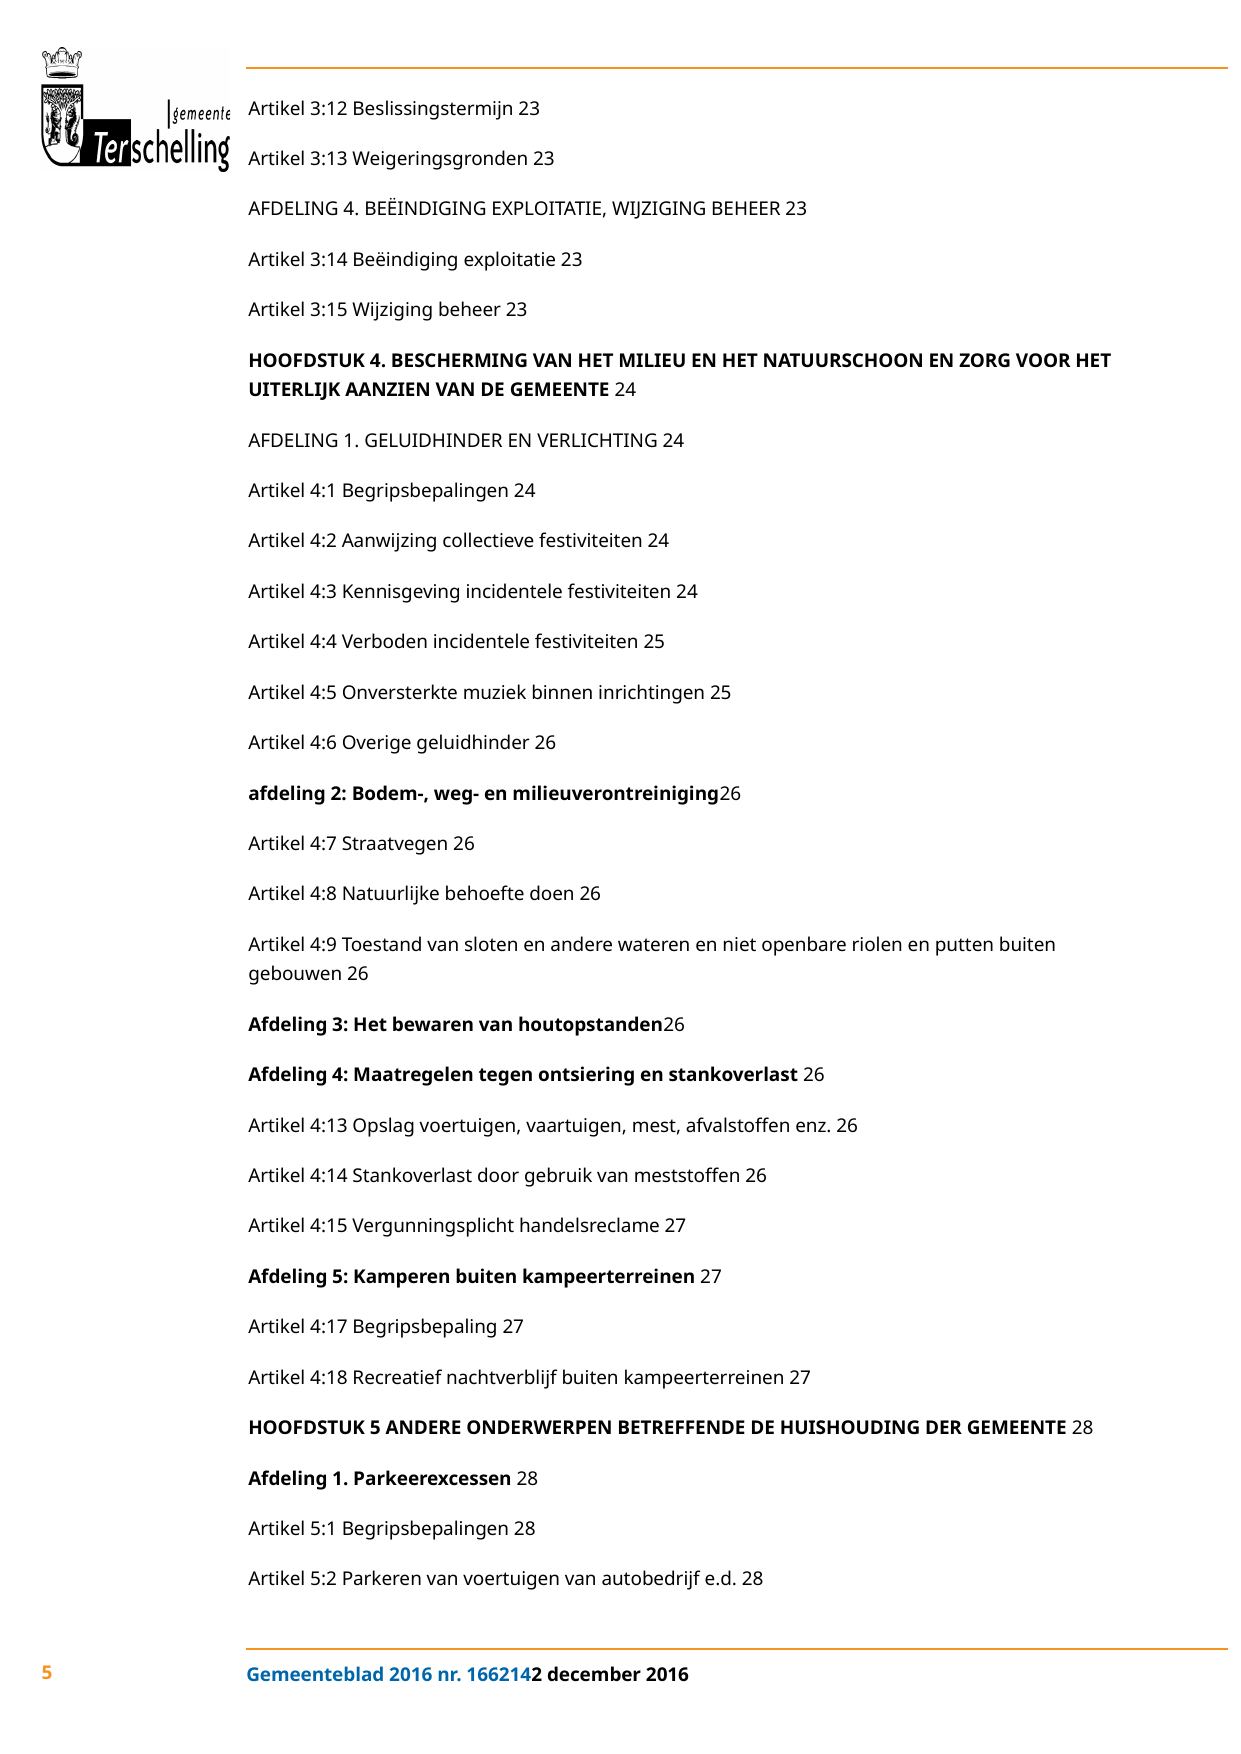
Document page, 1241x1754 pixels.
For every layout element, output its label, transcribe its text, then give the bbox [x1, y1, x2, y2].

text Artikel 3:12 Beslissingstermijn 23 [248, 95, 1152, 121]
text Artikel 4:15 Vergunningsplicht handelsreclame 27 [248, 1213, 1152, 1238]
text Artikel 3:13 Weigeringsgronden 23 [248, 145, 1152, 171]
text Artikel 4:3 Kennisgeving incidentele festiviteiten 24 [248, 578, 1152, 604]
text Afdeling 5: Kamperen buiten kampeerterreinen 27 [248, 1263, 1152, 1289]
text Afdeling 3: Het bewaren van houtopstanden26 [248, 1011, 1152, 1037]
text HOOFDSTUK 4. BESCHERMING VAN HET MILIEU EN HET NATUURSCHOON EN ZORG VOOR HET UITERLIJK AANZIEN VAN DE GEMEENTE 24 [248, 347, 1152, 402]
text Artikel 4:6 Overige geluidhinder 26 [248, 729, 1152, 755]
text afdeling 2: Bodem-, weg- en milieuverontreiniging26 [248, 780, 1152, 806]
text Artikel 4:8 Natuurlijke behoefte doen 26 [248, 881, 1152, 906]
picture [41, 47, 231, 172]
text Artikel 4:17 Begripsbepaling 27 [248, 1313, 1152, 1339]
text Artikel 4:2 Aanwijzing collectieve festiviteiten 24 [248, 528, 1152, 553]
text Artikel 5:1 Begripsbepalingen 28 [248, 1515, 1152, 1541]
text Artikel 4:5 Onversterkte muziek binnen inrichtingen 25 [248, 679, 1152, 705]
text Artikel 4:7 Straatvegen 26 [248, 830, 1152, 856]
text HOOFDSTUK 5 ANDERE ONDERWERPEN BETREFFENDE DE HUISHOUDING DER GEMEENTE 28 [248, 1414, 1152, 1440]
text Artikel 4:9 Toestand van sloten en andere wateren en niet openbare riolen en putten buiten gebouwen 26 [248, 931, 1152, 986]
text Artikel 4:18 Recreatief nachtverblijf buiten kampeerterreinen 27 [248, 1364, 1152, 1390]
text Artikel 4:13 Opslag voertuigen, vaartuigen, mest, afvalstoffen enz. 26 [248, 1112, 1152, 1138]
text Afdeling 1. Parkeerexcessen 28 [248, 1465, 1152, 1491]
text Artikel 3:15 Wijziging beheer 23 [248, 296, 1152, 322]
text AFDELING 1. GELUIDHINDER EN VERLICHTING 24 [248, 427, 1152, 453]
text Artikel 4:4 Verboden incidentele festiviteiten 25 [248, 628, 1152, 654]
text AFDELING 4. BEËINDIGING EXPLOITATIE, WIJZIGING BEHEER 23 [248, 196, 1152, 221]
text Artikel 4:14 Stankoverlast door gebruik van meststoffen 26 [248, 1162, 1152, 1188]
text Artikel 4:1 Begripsbepalingen 24 [248, 477, 1152, 503]
text Afdeling 4: Maatregelen tegen ontsiering en stankoverlast 26 [248, 1061, 1152, 1087]
text Artikel 3:14 Beëindiging exploitatie 23 [248, 246, 1152, 272]
text Artikel 5:2 Parkeren van voertuigen van autobedrijf e.d. 28 [248, 1566, 1152, 1591]
